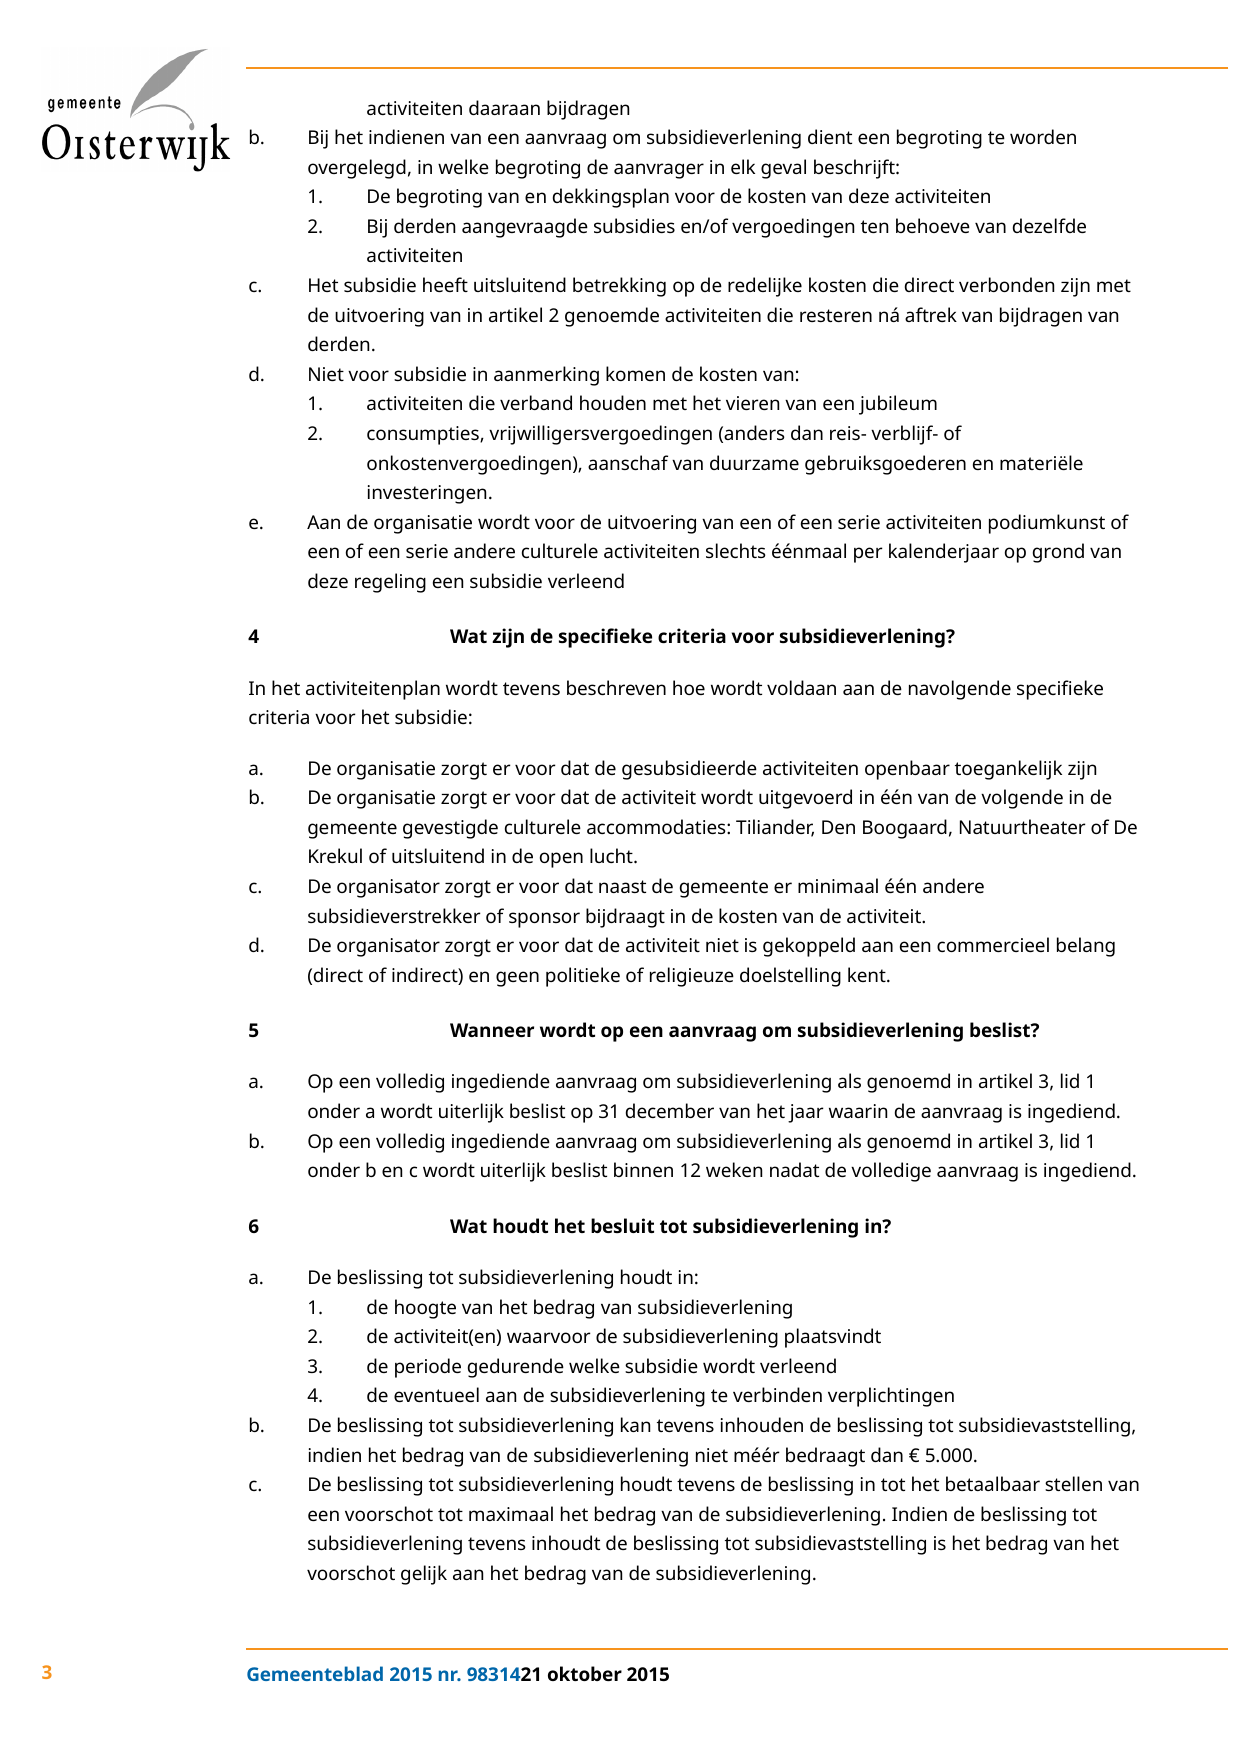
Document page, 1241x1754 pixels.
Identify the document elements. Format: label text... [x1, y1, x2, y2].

text In het activiteitenplan wordt tevens beschreven hoe wordt voldaan aan de navolgende specifieke criteria voor het subsidie: [248, 675, 1152, 730]
list Bij derden aangevraagde subsidies en/of vergoedingen ten behoeve van dezelfde activiteiten [307, 213, 1152, 268]
list De beslissing tot subsidieverlening houdt in: [248, 1264, 1152, 1290]
list Bij het indienen van een aanvraag om subsidieverlening dient een begroting te worden overgelegd, in welke begroting de aanvrager in elk geval beschrijft: [248, 124, 1152, 180]
list De begroting van en dekkingsplan voor de kosten van deze activiteiten [307, 183, 1152, 209]
list activiteiten die verband houden met het vieren van een jubileum [307, 391, 1152, 416]
list De beslissing tot subsidieverlening houdt tevens de beslissing in tot het betaalbaar stellen van een voorschot tot maximaal het bedrag van de subsidieverlening. Indien de beslissing tot subsidieverlening tevens inhoudt de beslissing tot subsidievaststelling is het bedrag van het voorschot gelijk aan het bedrag van de subsidieverlening. [248, 1471, 1152, 1586]
table_header 4 [248, 624, 450, 649]
list de hoogte van het bedrag van subsidieverlening [307, 1294, 1152, 1319]
list De beslissing tot subsidieverlening kan tevens inhouden de beslissing tot subsidievaststelling, indien het bedrag van de subsidieverlening niet méér bedraagt dan € 5.000. [248, 1412, 1152, 1467]
list Aan de organisatie wordt voor de uitvoering van een of een serie activiteiten podiumkunst of een of een serie andere culturele activiteiten slechts éénmaal per kalenderjaar op grond van deze regeling een subsidie verleend [248, 509, 1152, 594]
table_header 5 [248, 1017, 450, 1043]
list consumpties, vrijwilligersvergoedingen (anders dan reis- verblijf- of onkostenvergoedingen), aanschaf van duurzame gebruiksgoederen en materiële investeringen. [307, 420, 1152, 505]
table_header 6 [248, 1213, 450, 1238]
list de periode gedurende welke subsidie wordt verleend [307, 1353, 1152, 1379]
list De organisator zorgt er voor dat de activiteit niet is gekoppeld aan een commercieel belang (direct of indirect) en geen politieke of religieuze doelstelling kent. [248, 932, 1152, 988]
picture [41, 47, 231, 172]
list Op een volledig ingediende aanvraag om subsidieverlening als genoemd in artikel 3, lid 1 onder a wordt uiterlijk beslist op 31 december van het jaar waarin de aanvraag is ingediend. [248, 1069, 1152, 1124]
list De organisatie zorgt er voor dat de gesubsidieerde activiteiten openbaar toegankelijk zijn [248, 755, 1152, 781]
table_header Wat houdt het besluit tot subsidieverlening in? [450, 1213, 1152, 1238]
list De organisatie zorgt er voor dat de activiteit wordt uitgevoerd in één van de volgende in de gemeente gevestigde culturele accommodaties: Tiliander, Den Boogaard, Natuurtheater of De Krekul of uitsluitend in de open lucht. [248, 784, 1152, 869]
list activiteiten daaraan bijdragen [307, 95, 1152, 121]
list Niet voor subsidie in aanmerking komen de kosten van: [248, 361, 1152, 387]
list De organisator zorgt er voor dat naast de gemeente er minimaal één andere subsidieverstrekker of sponsor bijdraagt in de kosten van de activiteit. [248, 873, 1152, 928]
list de eventueel aan de subsidieverlening te verbinden verplichtingen [307, 1383, 1152, 1408]
list de activiteit(en) waarvoor de subsidieverlening plaatsvindt [307, 1323, 1152, 1349]
table_header Wat zijn de specifieke criteria voor subsidieverlening? [450, 624, 1152, 649]
list Het subsidie heeft uitsluitend betrekking op de redelijke kosten die direct verbonden zijn met de uitvoering van in artikel 2 genoemde activiteiten die resteren ná aftrek van bijdragen van derden. [248, 272, 1152, 357]
list Op een volledig ingediende aanvraag om subsidieverlening als genoemd in artikel 3, lid 1 onder b en c wordt uiterlijk beslist binnen 12 weken nadat de volledige aanvraag is ingediend. [248, 1128, 1152, 1183]
table_header Wanneer wordt op een aanvraag om subsidieverlening beslist? [450, 1017, 1152, 1043]
